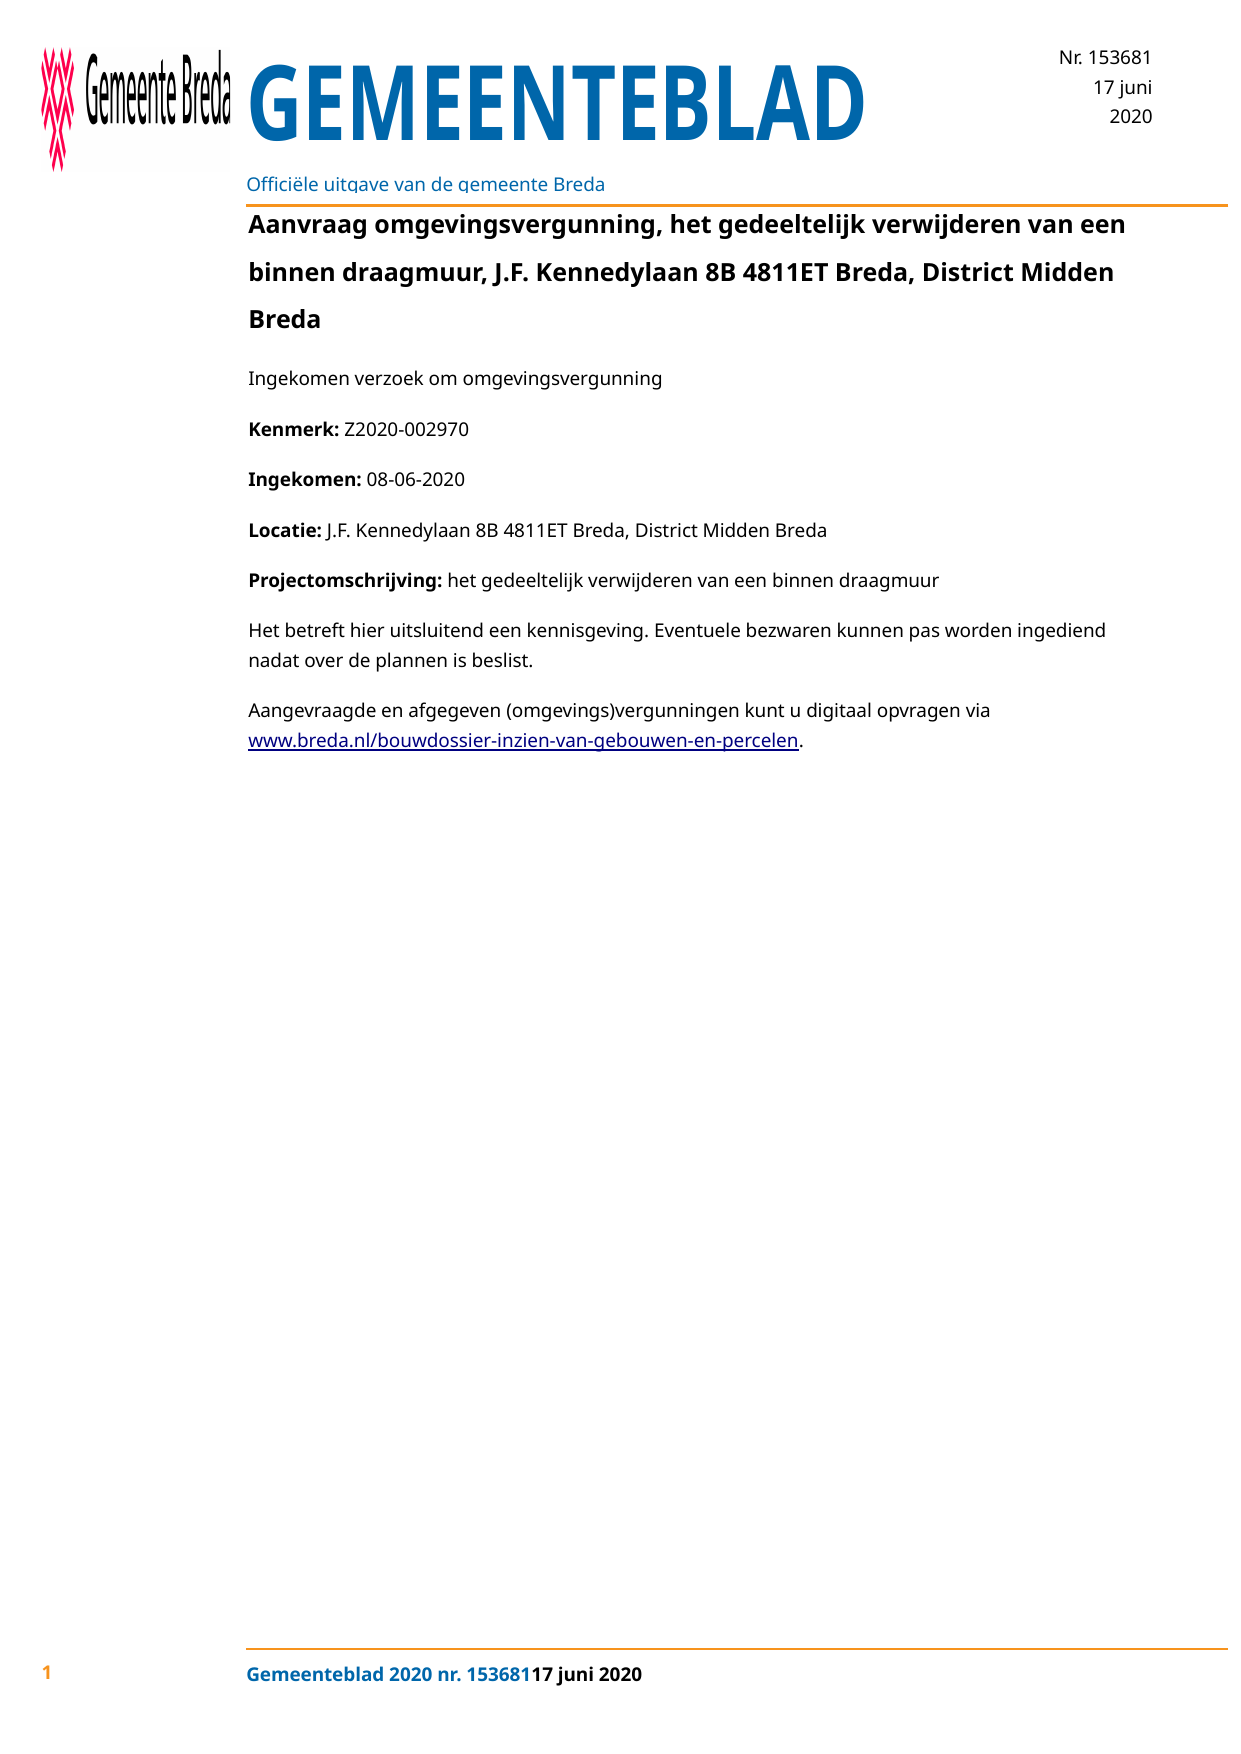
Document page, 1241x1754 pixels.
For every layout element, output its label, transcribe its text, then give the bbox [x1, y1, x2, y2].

text Het betreft hier uitsluitend een kennisgeving. Eventuele bezwaren kunnen pas worden ingediend nadat over de plannen is beslist. [248, 618, 1152, 673]
text Kenmerk: Z2020-002970 [248, 416, 1152, 442]
text Aangevraagde en afgegeven (omgevings)vergunningen kunt u digitaal opvragen via www.breda.nl/bouwdossier-inzien-van-gebouwen-en-percelen. [248, 698, 1152, 753]
picture [41, 47, 231, 172]
text Locatie: J.F. Kennedylaan 8B 4811ET Breda, District Midden Breda [248, 517, 1152, 542]
text Aanvraag omgevingsvergunning, het gedeeltelijk verwijderen van een binnen draagmuur, J.F. Kennedylaan 8B 4811ET Breda, District Midden Breda [248, 207, 1152, 336]
text Ingekomen verzoek om omgevingsvergunning [248, 366, 1152, 391]
text Ingekomen: 08-06-2020 [248, 466, 1152, 492]
text Projectomschrijving: het gedeeltelijk verwijderen van een binnen draagmuur [248, 567, 1152, 593]
